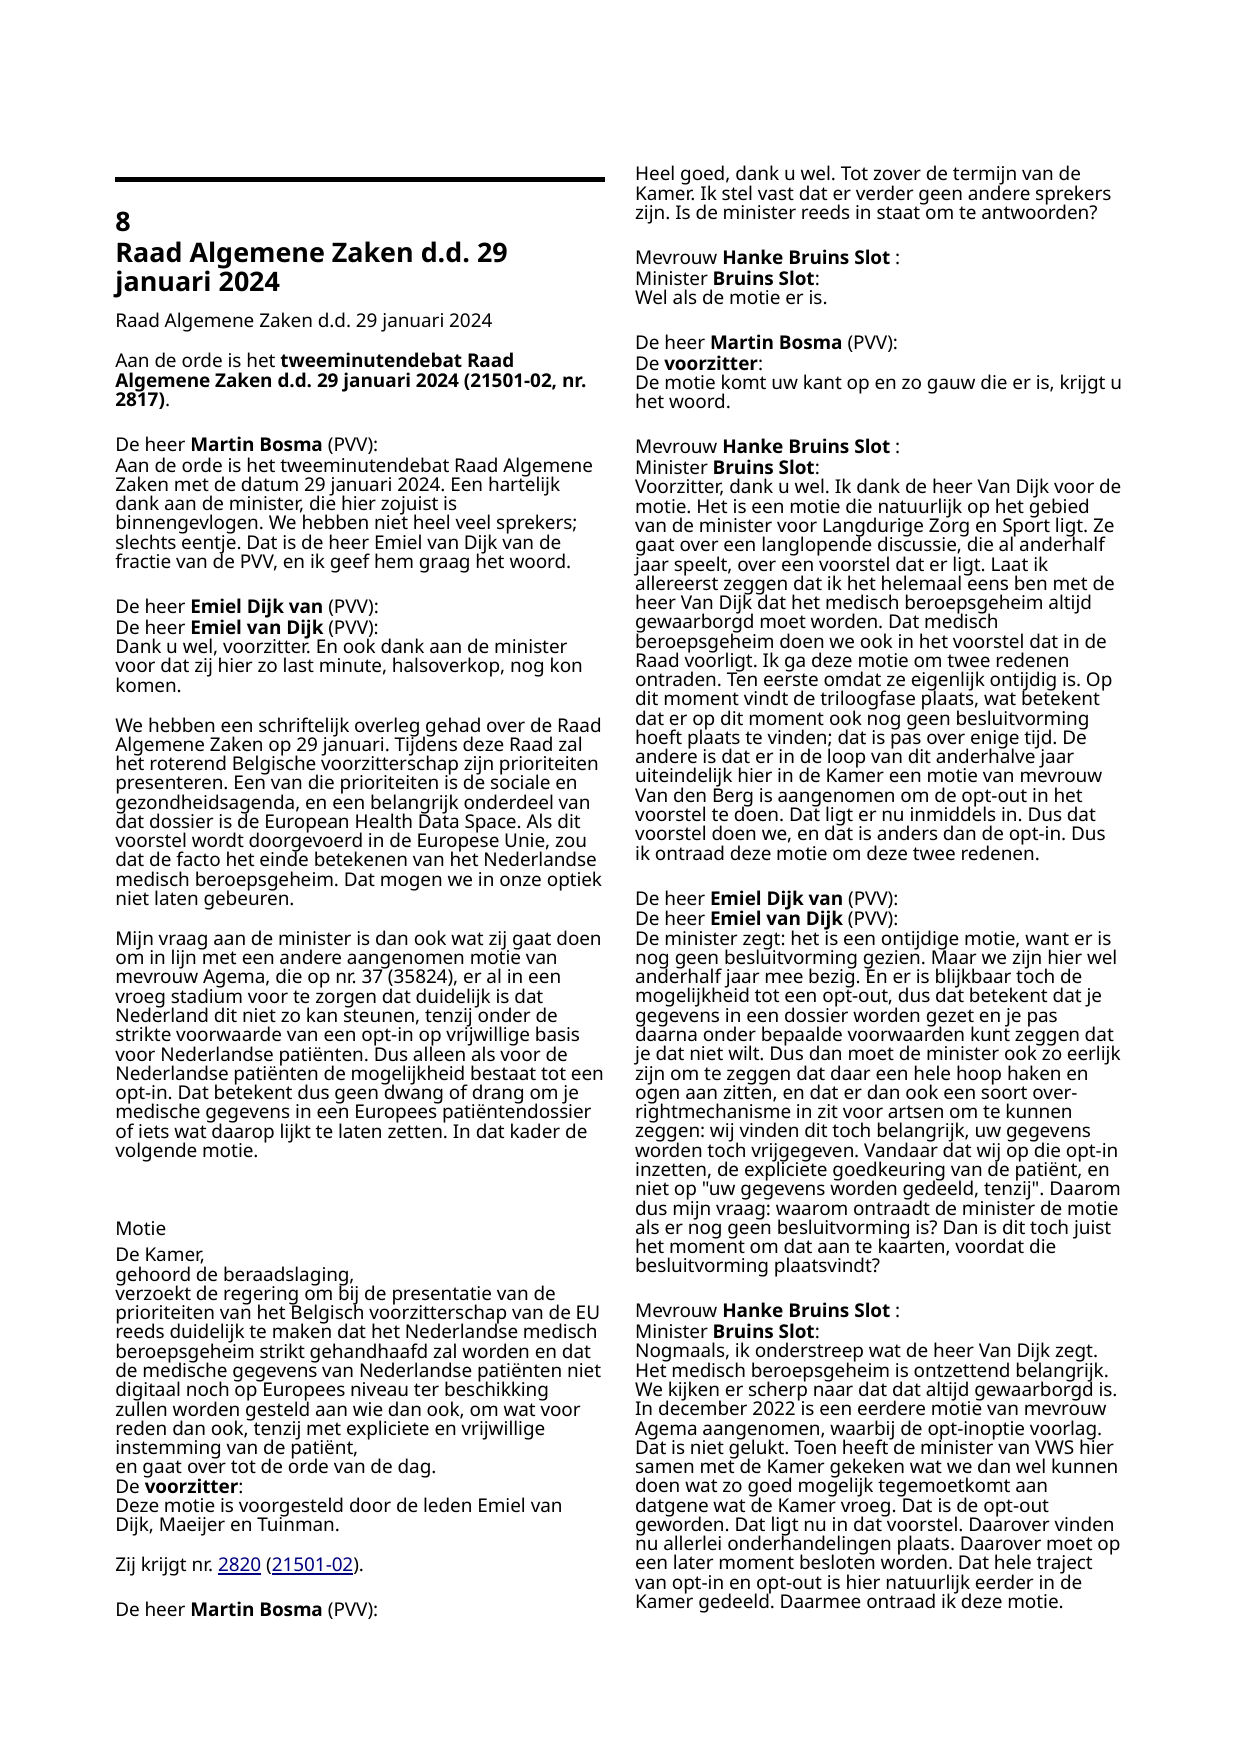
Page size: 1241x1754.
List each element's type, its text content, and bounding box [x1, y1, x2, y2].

text Wel als de motie er is. [635, 289, 1125, 308]
text De voorzitter: [115, 1478, 605, 1497]
text gehoord de beraadslaging, [115, 1266, 605, 1285]
text De heer Emiel Dijk van (PVV): [635, 885, 1125, 910]
text 8 [115, 203, 605, 239]
text Voorzitter, dank u wel. Ik dank de heer Van Dijk voor de motie. Het is een motie die natuurlijk op het gebied van de minister voor Langdurige Zorg en Sport ligt. Ze gaat over een langlopende discussie, die al anderhalf jaar speelt, over een voorstel dat er ligt. Laat ik allereerst zeggen dat ik het helemaal eens ben met de heer Van Dijk dat het medisch beroepsgeheim altijd gewaarborgd moet worden. Dat medisch beroepsgeheim doen we ook in het voorstel dat in de Raad voorligt. Ik ga deze motie om twee redenen ontraden. Ten eerste omdat ze eigenlijk ontijdig is. Op dit moment vindt de triloogfase plaats, wat betekent dat er op dit moment ook nog geen besluitvorming hoeft plaats te vinden; dat is pas over enige tijd. De andere is dat er in de loop van dit anderhalve jaar uiteindelijk hier in de Kamer een motie van mevrouw Van den Berg is aangenomen om de opt-out in het voorstel te doen. Dat ligt er nu inmiddels in. Dus dat voorstel doen we, en dat is anders dan de opt-in. Dus ik ontraad deze motie om deze twee redenen. [635, 478, 1125, 864]
text Motie [115, 1215, 605, 1240]
text Minister Bruins Slot: [635, 1323, 1125, 1342]
text Mevrouw Hanke Bruins Slot : [635, 244, 1125, 270]
text Mevrouw Hanke Bruins Slot : [635, 1297, 1125, 1323]
text De heer Emiel Dijk van (PVV): [115, 593, 605, 619]
text Mevrouw Hanke Bruins Slot : [635, 433, 1125, 459]
text Aan de orde is het tweeminutendebat Raad Algemene Zaken met de datum 29 januari 2024. Een hartelijk dank aan de minister, die hier zojuist is binnengevlogen. We hebben niet heel veel sprekers; slechts eentje. Dat is de heer Emiel van Dijk van de fractie van de PVV, en ik geef hem graag het woord. [115, 457, 605, 572]
text verzoekt de regering om bij de presentatie van de prioriteiten van het Belgisch voorzitterschap van de EU reeds duidelijk te maken dat het Nederlandse medisch beroepsgeheim strikt gehandhaafd zal worden en dat de medische gegevens van Nederlandse patiënten niet digitaal noch op Europees niveau ter beschikking zullen worden gesteld aan wie dan ook, om wat voor reden dan ook, tenzij met expliciete en vrijwillige instemming van de patiënt, [115, 1285, 605, 1458]
text Heel goed, dank u wel. Tot zover de termijn van de Kamer. Ik stel vast dat er verder geen andere sprekers zijn. Is de minister reeds in staat om te antwoorden? [635, 165, 1125, 223]
text De minister zegt: het is een ontijdige motie, want er is nog geen besluitvorming gezien. Maar we zijn hier wel anderhalf jaar mee bezig. En er is blijkbaar toch de mogelijkheid tot een opt-out, dus dat betekent dat je gegevens in een dossier worden gezet en je pas daarna onder bepaalde voorwaarden kunt zeggen dat je dat niet wilt. Dus dan moet de minister ook zo eerlijk zijn om te zeggen dat daar een hele hoop haken en ogen aan zitten, en dat er dan ook een soort over-rightmechanisme in zit voor artsen om te kunnen zeggen: wij vinden dit toch belangrijk, uw gegevens worden toch vrijgegeven. Vandaar dat wij op die opt-in inzetten, de expliciete goedkeuring van de patiënt, en niet op "uw gegevens worden gedeeld, tenzij". Daarom dus mijn vraag: waarom ontraadt de minister de motie als er nog geen besluitvorming is? Dan is dit toch juist het moment om dat aan te kaarten, voordat die besluitvorming plaatsvindt? [635, 930, 1125, 1277]
text Minister Bruins Slot: [635, 459, 1125, 478]
text Nogmaals, ik onderstreep wat de heer Van Dijk zegt. Het medisch beroepsgeheim is ontzettend belangrijk. We kijken er scherp naar dat dat altijd gewaarborgd is. In december 2022 is een eerdere motie van mevrouw Agema aangenomen, waarbij de opt-inoptie voorlag. Dat is niet gelukt. Toen heeft de minister van VWS hier samen met de Kamer gekeken wat we dan wel kunnen doen wat zo goed mogelijk tegemoetkomt aan datgene wat de Kamer vroeg. Dat is de opt-out geworden. Dat ligt nu in dat voorstel. Daarover vinden nu allerlei onderhandelingen plaats. Daarover moet op een later moment besloten worden. Dat hele traject van opt-in en opt-out is hier natuurlijk eerder in de Kamer gedeeld. Daarmee ontraad ik deze motie. [635, 1342, 1125, 1612]
text We hebben een schriftelijk overleg gehad over de Raad Algemene Zaken op 29 januari. Tijdens deze Raad zal het roterend Belgische voorzitterschap zijn prioriteiten presenteren. Een van die prioriteiten is de sociale en gezondheidsagenda, en een belangrijk onderdeel van dat dossier is de European Health Data Space. Als dit voorstel wordt doorgevoerd in de Europese Unie, zou dat de facto het einde betekenen van het Nederlandse medisch beroepsgeheim. Dat mogen we in onze optiek niet laten gebeuren. [115, 717, 605, 909]
text Minister Bruins Slot: [635, 270, 1125, 289]
text Deze motie is voorgesteld door de leden Emiel van Dijk, Maeijer en Tuinman. [115, 1497, 605, 1535]
text Raad Algemene Zaken d.d. 29 januari 2024 [115, 312, 605, 332]
text Mijn vraag aan de minister is dan ook wat zij gaat doen om in lijn met een andere aangenomen motie van mevrouw Agema, die op nr. 37 (35824), er al in een vroeg stadium voor te zorgen dat duidelijk is dat Nederland dit niet zo kan steunen, tenzij onder de strikte voorwaarde van een opt-in op vrijwillige basis voor Nederlandse patiënten. Dus alleen als voor de Nederlandse patiënten de mogelijkheid bestaat tot een opt-in. Dat betekent dus geen dwang of drang om je medische gegevens in een Europees patiëntendossier of iets wat daarop lijkt te laten zetten. In dat kader de volgende motie. [115, 930, 605, 1161]
text De motie komt uw kant op en zo gauw die er is, krijgt u het woord. [635, 374, 1125, 413]
text De heer Martin Bosma (PVV): [635, 329, 1125, 355]
text Raad Algemene Zaken d.d. 29 januari 2024 [115, 239, 605, 312]
text De heer Emiel van Dijk (PVV): [635, 910, 1125, 930]
text De heer Martin Bosma (PVV): [115, 431, 605, 457]
text Aan de orde is het tweeminutendebat Raad Algemene Zaken d.d. 29 januari 2024 (21501-02, nr. 2817). [115, 352, 605, 410]
text De heer Martin Bosma (PVV): [115, 1596, 605, 1622]
text De voorzitter: [635, 355, 1125, 374]
text De heer Emiel van Dijk (PVV): [115, 619, 605, 638]
text en gaat over tot de orde van de dag. [115, 1458, 605, 1478]
text Dank u wel, voorzitter. En ook dank aan de minister voor dat zij hier zo last minute, halsoverkop, nog kon komen. [115, 638, 605, 696]
text De Kamer, [115, 1246, 605, 1266]
text Zij krijgt nr. 2820 (21501-02). [115, 1556, 605, 1575]
